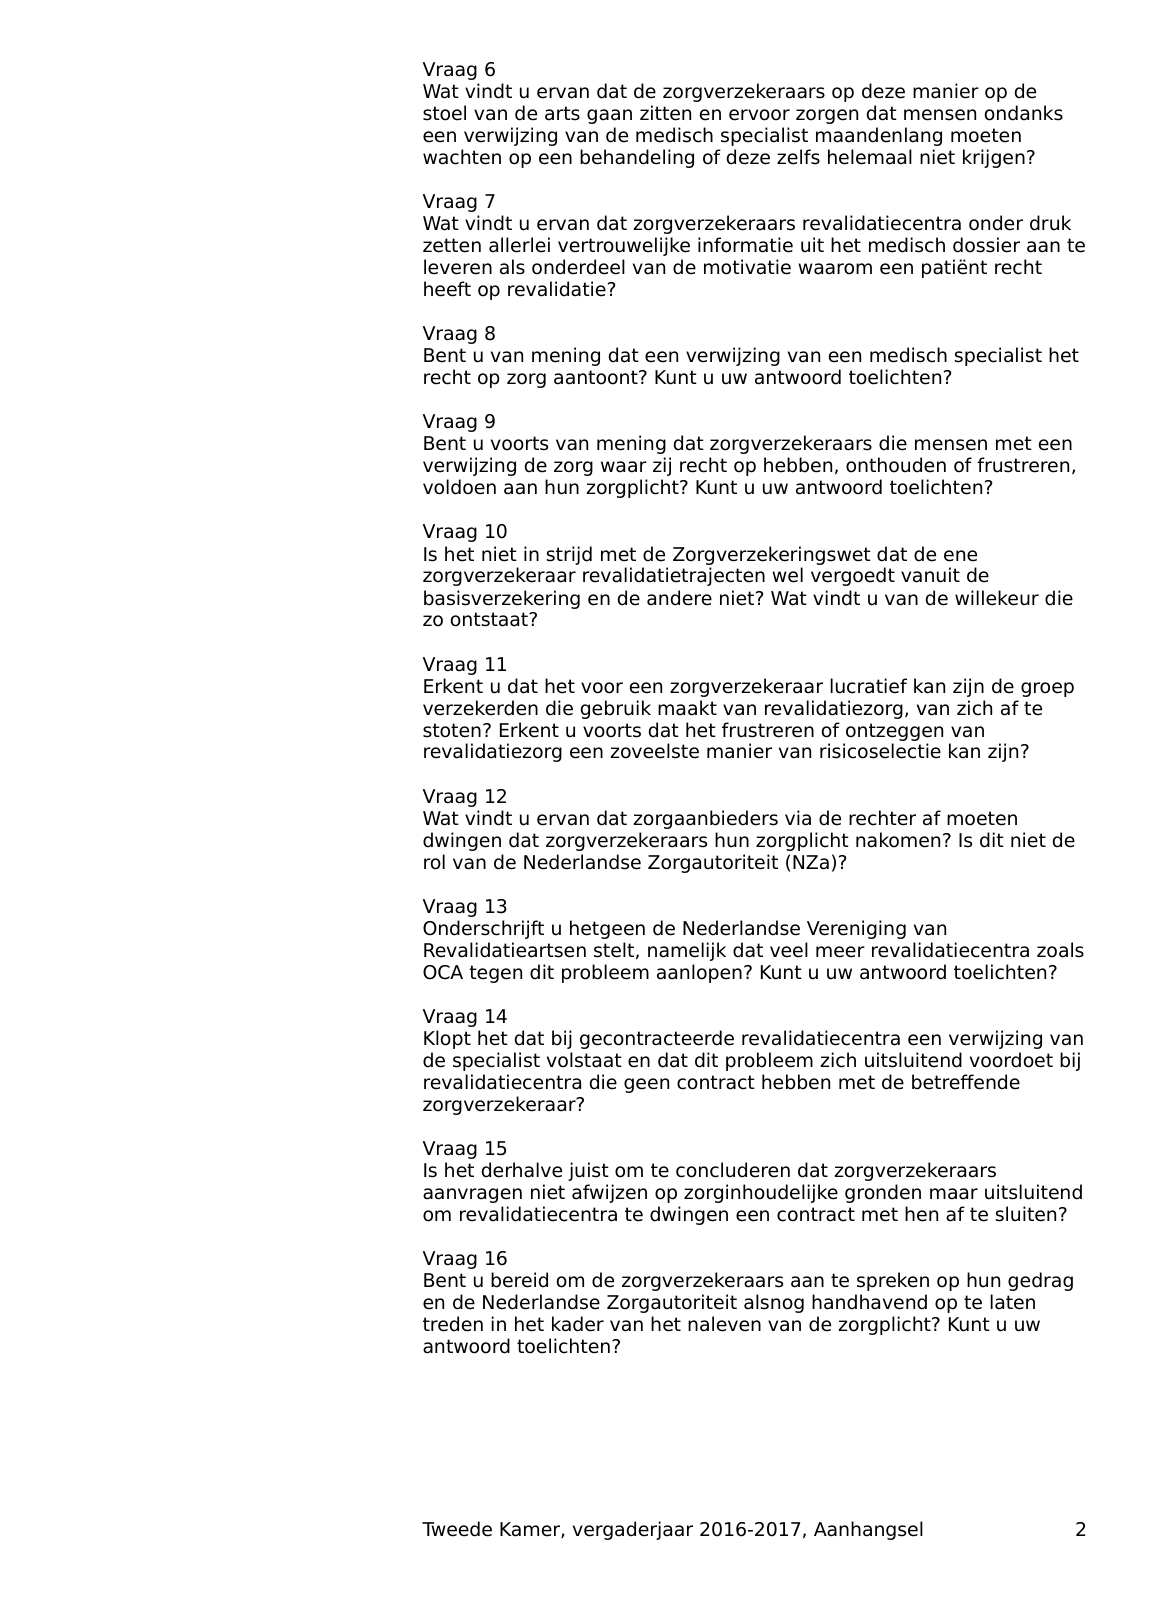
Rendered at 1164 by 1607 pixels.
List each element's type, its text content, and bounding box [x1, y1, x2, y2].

text Is het derhalve juist om te concluderen dat zorgverzekeraars aanvragen niet afwijzen op zorginhoudelijke gronden maar uitsluitend om revalidatiecentra te dwingen een contract met hen af te sluiten? [422, 1160, 1087, 1226]
text Vraag 11 [422, 653, 1087, 676]
text Vraag 7 [422, 191, 1087, 213]
text Onderschrijft u hetgeen de Nederlandse Vereniging van Revalidatieartsen stelt, namelijk dat veel meer revalidatiecentra zoals OCA tegen dit probleem aanlopen? Kunt u uw antwoord toelichten? [422, 918, 1087, 984]
text Vraag 9 [422, 411, 1087, 433]
text Is het niet in strijd met de Zorgverzekeringswet dat de ene zorgverzekeraar revalidatietrajecten wel vergoedt vanuit de basisverzekering en de andere niet? Wat vindt u van de willekeur die zo ontstaat? [422, 543, 1087, 631]
text Erkent u dat het voor een zorgverzekeraar lucratief kan zijn de groep verzekerden die gebruik maakt van revalidatiezorg, van zich af te stoten? Erkent u voorts dat het frustreren of ontzeggen van revalidatiezorg een zoveelste manier van risicoselectie kan zijn? [422, 676, 1087, 763]
text Wat vindt u ervan dat zorgverzekeraars revalidatiecentra onder druk zetten allerlei vertrouwelijke informatie uit het medisch dossier aan te leveren als onderdeel van de motivatie waarom een patiënt recht heeft op revalidatie? [422, 213, 1087, 301]
text Vraag 8 [422, 323, 1087, 345]
text Vraag 14 [422, 1006, 1087, 1028]
text Vraag 12 [422, 786, 1087, 808]
text Bent u voorts van mening dat zorgverzekeraars die mensen met een verwijzing de zorg waar zij recht op hebben, onthouden of frustreren, voldoen aan hun zorgplicht? Kunt u uw antwoord toelichten? [422, 433, 1087, 499]
text Vraag 16 [422, 1248, 1087, 1270]
text Klopt het dat bij gecontracteerde revalidatiecentra een verwijzing van de specialist volstaat en dat dit probleem zich uitsluitend voordoet bij revalidatiecentra die geen contract hebben met de betreffende zorgverzekeraar? [422, 1028, 1087, 1116]
text Wat vindt u ervan dat zorgaanbieders via de rechter af moeten dwingen dat zorgverzekeraars hun zorgplicht nakomen? Is dit niet de rol van de Nederlandse Zorgautoriteit (NZa)? [422, 808, 1087, 873]
text Bent u van mening dat een verwijzing van een medisch specialist het recht op zorg aantoont? Kunt u uw antwoord toelichten? [422, 345, 1087, 389]
text Vraag 15 [422, 1138, 1087, 1160]
text Bent u bereid om de zorgverzekeraars aan te spreken op hun gedrag en de Nederlandse Zorgautoriteit alsnog handhavend op te laten treden in het kader van het naleven van de zorgplicht? Kunt u uw antwoord toelichten? [422, 1270, 1087, 1358]
text Vraag 6 [422, 59, 1087, 81]
text Wat vindt u ervan dat de zorgverzekeraars op deze manier op de stoel van de arts gaan zitten en ervoor zorgen dat mensen ondanks een verwijzing van de medisch specialist maandenlang moeten wachten op een behandeling of deze zelfs helemaal niet krijgen? [422, 81, 1087, 169]
text Vraag 13 [422, 896, 1087, 918]
text Vraag 10 [422, 521, 1087, 543]
